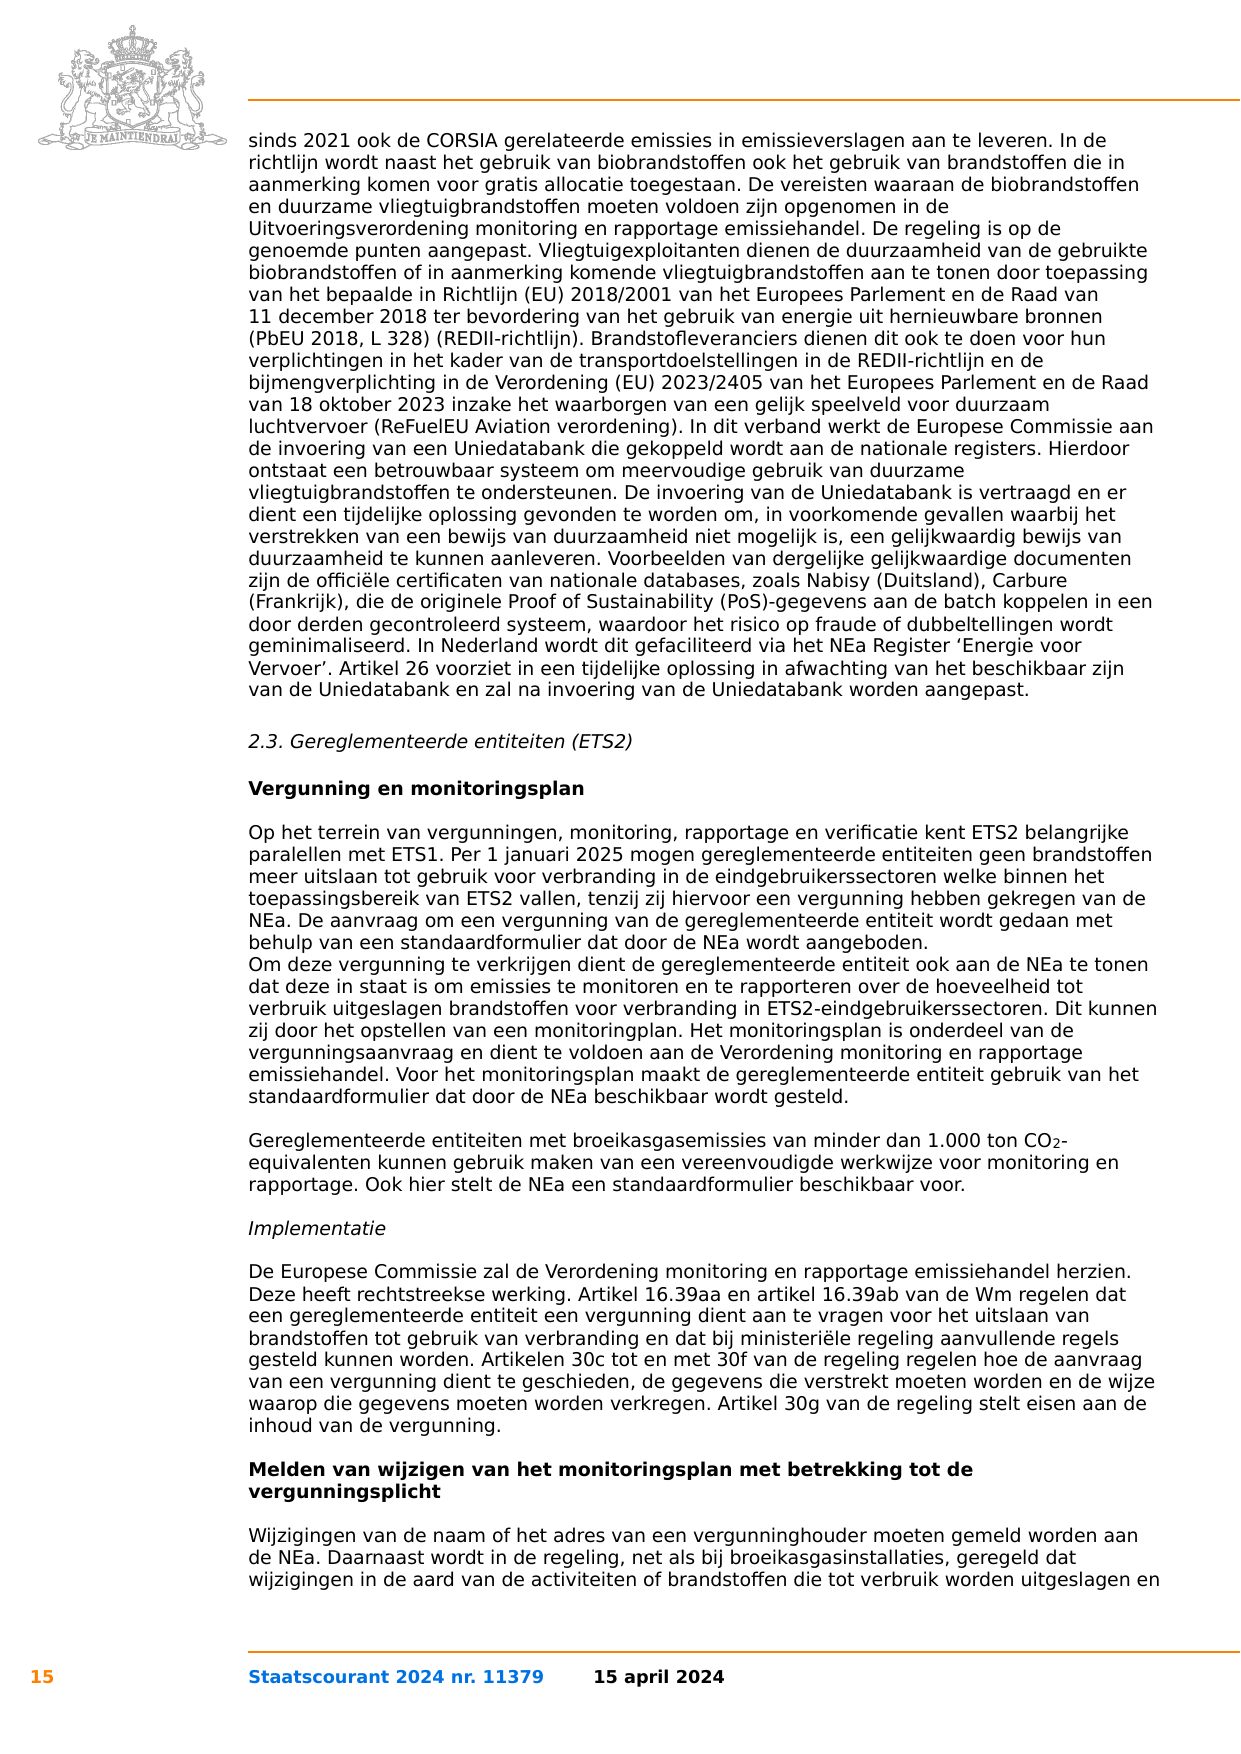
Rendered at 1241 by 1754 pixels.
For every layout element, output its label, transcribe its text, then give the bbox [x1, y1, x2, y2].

picture [38, 25, 227, 150]
text De Europese Commissie zal de Verordening monitoring en rapportage emissiehandel herzien. Deze heeft rechtstreekse werking. Artikel 16.39aa en artikel 16.39ab van de Wm regelen dat een gereglementeerde entiteit een vergunning dient aan te vragen voor het uitslaan van brandstoffen tot gebruik van verbranding en dat bij ministeriële regeling aanvullende regels gesteld kunnen worden. Artikelen 30c tot en met 30f van de regeling regelen hoe de aanvraag van een vergunning dient te geschieden, de gegevens die verstrekt moeten worden en de wijze waarop die gegevens moeten worden verkregen. Artikel 30g van de regeling stelt eisen aan de inhoud van de vergunning. [248, 1261, 1163, 1437]
subtitle Vergunning en monitoringsplan [248, 778, 1163, 800]
text Op het terrein van vergunningen, monitoring, rapportage en verificatie kent ETS2 belangrijke paralellen met ETS1. Per 1 januari 2025 mogen gereglementeerde entiteiten geen brandstoffen meer uitslaan tot gebruik voor verbranding in de eindgebruikerssectoren welke binnen het toepassingsbereik van ETS2 vallen, tenzij zij hiervoor een vergunning hebben gekregen van de NEa. De aanvraag om een vergunning van de gereglementeerde entiteit wordt gedaan met behulp van een standaardformulier dat door de NEa wordt aangeboden. [248, 822, 1163, 954]
subtitle 2.3. Gereglementeerde entiteiten (ETS2) [248, 731, 1163, 753]
text Om deze vergunning te verkrijgen dient de gereglementeerde entiteit ook aan de NEa te tonen dat deze in staat is om emissies te monitoren en te rapporteren over de hoeveelheid tot verbruik uitgeslagen brandstoffen voor verbranding in ETS2-eindgebruikerssectoren. Dit kunnen zij door het opstellen van een monitoringplan. Het monitoringsplan is onderdeel van de vergunningsaanvraag en dient te voldoen aan de Verordening monitoring en rapportage emissiehandel. Voor het monitoringsplan maakt de gereglementeerde entiteit gebruik van het standaardformulier dat door de NEa beschikbaar wordt gesteld. [248, 954, 1163, 1108]
text Wijzigingen van de naam of het adres van een vergunninghouder moeten gemeld worden aan de NEa. Daarnaast wordt in de regeling, net als bij broeikasgasinstallaties, geregeld dat wijzigingen in de aard van de activiteiten of brandstoffen die tot verbruik worden uitgeslagen en [248, 1525, 1163, 1591]
subtitle Implementatie [248, 1218, 1163, 1239]
text sinds 2021 ook de CORSIA gerelateerde emissies in emissieverslagen aan te leveren. In de richtlijn wordt naast het gebruik van biobrandstoffen ook het gebruik van brandstoffen die in aanmerking komen voor gratis allocatie toegestaan. De vereisten waaraan de biobrandstoffen en duurzame vliegtuigbrandstoffen moeten voldoen zijn opgenomen in de Uitvoeringsverordening monitoring en rapportage emissiehandel. De regeling is op de genoemde punten aangepast. Vliegtuigexploitanten dienen de duurzaamheid van de gebruikte biobrandstoffen of in aanmerking komende vliegtuigbrandstoffen aan te tonen door toepassing van het bepaalde in Richtlijn (EU) 2018/2001 van het Europees Parlement en de Raad van 11 december 2018 ter bevordering van het gebruik van energie uit hernieuwbare bronnen (PbEU 2018, L 328) (REDII-richtlijn). Brandstofleveranciers dienen dit ook te doen voor hun verplichtingen in het kader van de transportdoelstellingen in de REDII-richtlijn en de bijmengverplichting in de Verordening (EU) 2023/2405 van het Europees Parlement en de Raad van 18 oktober 2023 inzake het waarborgen van een gelijk speelveld voor duurzaam luchtvervoer (ReFuelEU Aviation verordening). In dit verband werkt de Europese Commissie aan de invoering van een Uniedatabank die gekoppeld wordt aan de nationale registers. Hierdoor ontstaat een betrouwbaar systeem om meervoudige gebruik van duurzame vliegtuigbrandstoffen te ondersteunen. De invoering van de Uniedatabank is vertraagd en er dient een tijdelijke oplossing gevonden te worden om, in voorkomende gevallen waarbij het verstrekken van een bewijs van duurzaamheid niet mogelijk is, een gelijkwaardig bewijs van duurzaamheid te kunnen aanleveren. Voorbeelden van dergelijke gelijkwaardige documenten zijn de officiële certificaten van nationale databases, zoals Nabisy (Duitsland), Carbure (Frankrijk), die de originele Proof of Sustainability (PoS)-gegevens aan de batch koppelen in een door derden gecontroleerd systeem, waardoor het risico op fraude of dubbeltellingen wordt geminimaliseerd. In Nederland wordt dit gefaciliteerd via het NEa Register ‘Energie voor Vervoer’. Artikel 26 voorziet in een tijdelijke oplossing in afwachting van het beschikbaar zijn van de Uniedatabank en zal na invoering van de Uniedatabank worden aangepast. [248, 130, 1163, 701]
subtitle Melden van wijzigen van het monitoringsplan met betrekking tot de vergunningsplicht [248, 1459, 1163, 1503]
text Gereglementeerde entiteiten met broeikasgasemissies van minder dan 1.000 ton CO2-equivalenten kunnen gebruik maken van een vereenvoudigde werkwijze voor monitoring en rapportage. Ook hier stelt de NEa een standaardformulier beschikbaar voor. [248, 1130, 1163, 1196]
